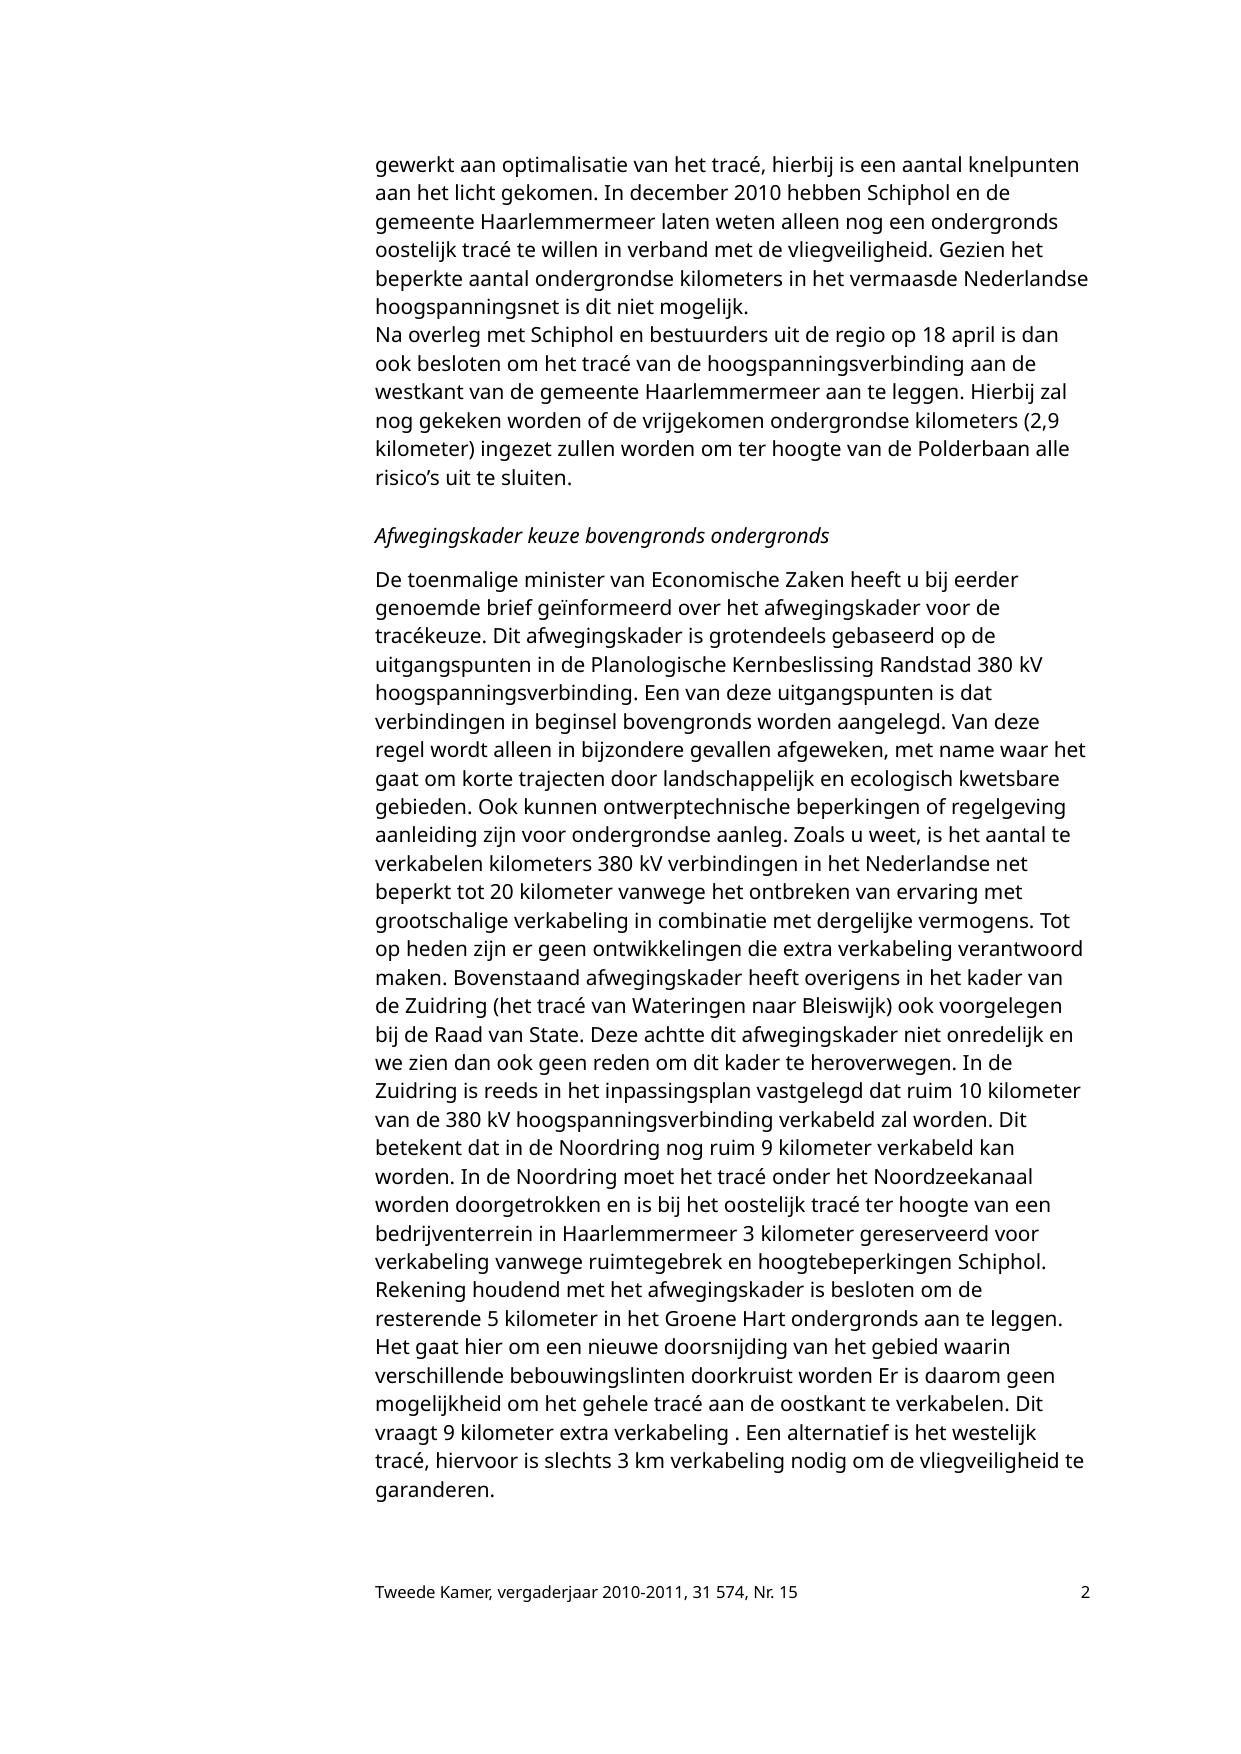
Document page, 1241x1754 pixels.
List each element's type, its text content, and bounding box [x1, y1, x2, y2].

text Na overleg met Schiphol en bestuurders uit de regio op 18 april is dan ook besloten om het tracé van de hoogspanningsverbinding aan de westkant van de gemeente Haarlemmermeer aan te leggen. Hierbij zal nog gekeken worden of de vrijgekomen ondergrondse kilometers (2,9 kilometer) ingezet zullen worden om ter hoogte van de Polderbaan alle risico’s uit te sluiten. [375, 321, 1090, 491]
text gewerkt aan optimalisatie van het tracé, hierbij is een aantal knelpunten aan het licht gekomen. In december 2010 hebben Schiphol en de gemeente Haarlemmermeer laten weten alleen nog een ondergronds oostelijk tracé te willen in verband met de vliegveiligheid. Gezien het beperkte aantal ondergrondse kilometers in het vermaasde Nederlandse hoogspanningsnet is dit niet mogelijk. [375, 150, 1090, 321]
text De toenmalige minister van Economische Zaken heeft u bij eerder genoemde brief geïnformeerd over het afwegingskader voor de tracékeuze. Dit afwegingskader is grotendeels gebaseerd op de uitgangspunten in de Planologische Kernbeslissing Randstad 380 kV hoogspanningsverbinding. Een van deze uitgangspunten is dat verbindingen in beginsel bovengronds worden aangelegd. Van deze regel wordt alleen in bijzondere gevallen afgeweken, met name waar het gaat om korte trajecten door landschappelijk en ecologisch kwetsbare gebieden. Ook kunnen ontwerptechnische beperkingen of regelgeving aanleiding zijn voor ondergrondse aanleg. Zoals u weet, is het aantal te verkabelen kilometers 380 kV verbindingen in het Nederlandse net beperkt tot 20 kilometer vanwege het ontbreken van ervaring met grootschalige verkabeling in combinatie met dergelijke vermogens. Tot op heden zijn er geen ontwikkelingen die extra verkabeling verantwoord maken. Bovenstaand afwegingskader heeft overigens in het kader van de Zuidring (het tracé van Wateringen naar Bleiswijk) ook voorgelegen bij de Raad van State. Deze achtte dit afwegingskader niet onredelijk en we zien dan ook geen reden om dit kader te heroverwegen. In de Zuidring is reeds in het inpassingsplan vastgelegd dat ruim 10 kilometer van de 380 kV hoogspanningsverbinding verkabeld zal worden. Dit betekent dat in de Noordring nog ruim 9 kilometer verkabeld kan worden. In de Noordring moet het tracé onder het Noordzeekanaal worden doorgetrokken en is bij het oostelijk tracé ter hoogte van een bedrijventerrein in Haarlemmermeer 3 kilometer gereserveerd voor verkabeling vanwege ruimtegebrek en hoogtebeperkingen Schiphol. Rekening houdend met het afwegingskader is besloten om de resterende 5 kilometer in het Groene Hart ondergronds aan te leggen. Het gaat hier om een nieuwe doorsnijding van het gebied waarin verschillende bebouwingslinten doorkruist worden Er is daarom geen mogelijkheid om het gehele tracé aan de oostkant te verkabelen. Dit vraagt 9 kilometer extra verkabeling . Een alternatief is het westelijk tracé, hiervoor is slechts 3 km verkabeling nodig om de vliegveiligheid te garanderen. [375, 565, 1090, 1503]
text Afwegingskader keuze bovengronds ondergronds [375, 521, 1090, 550]
